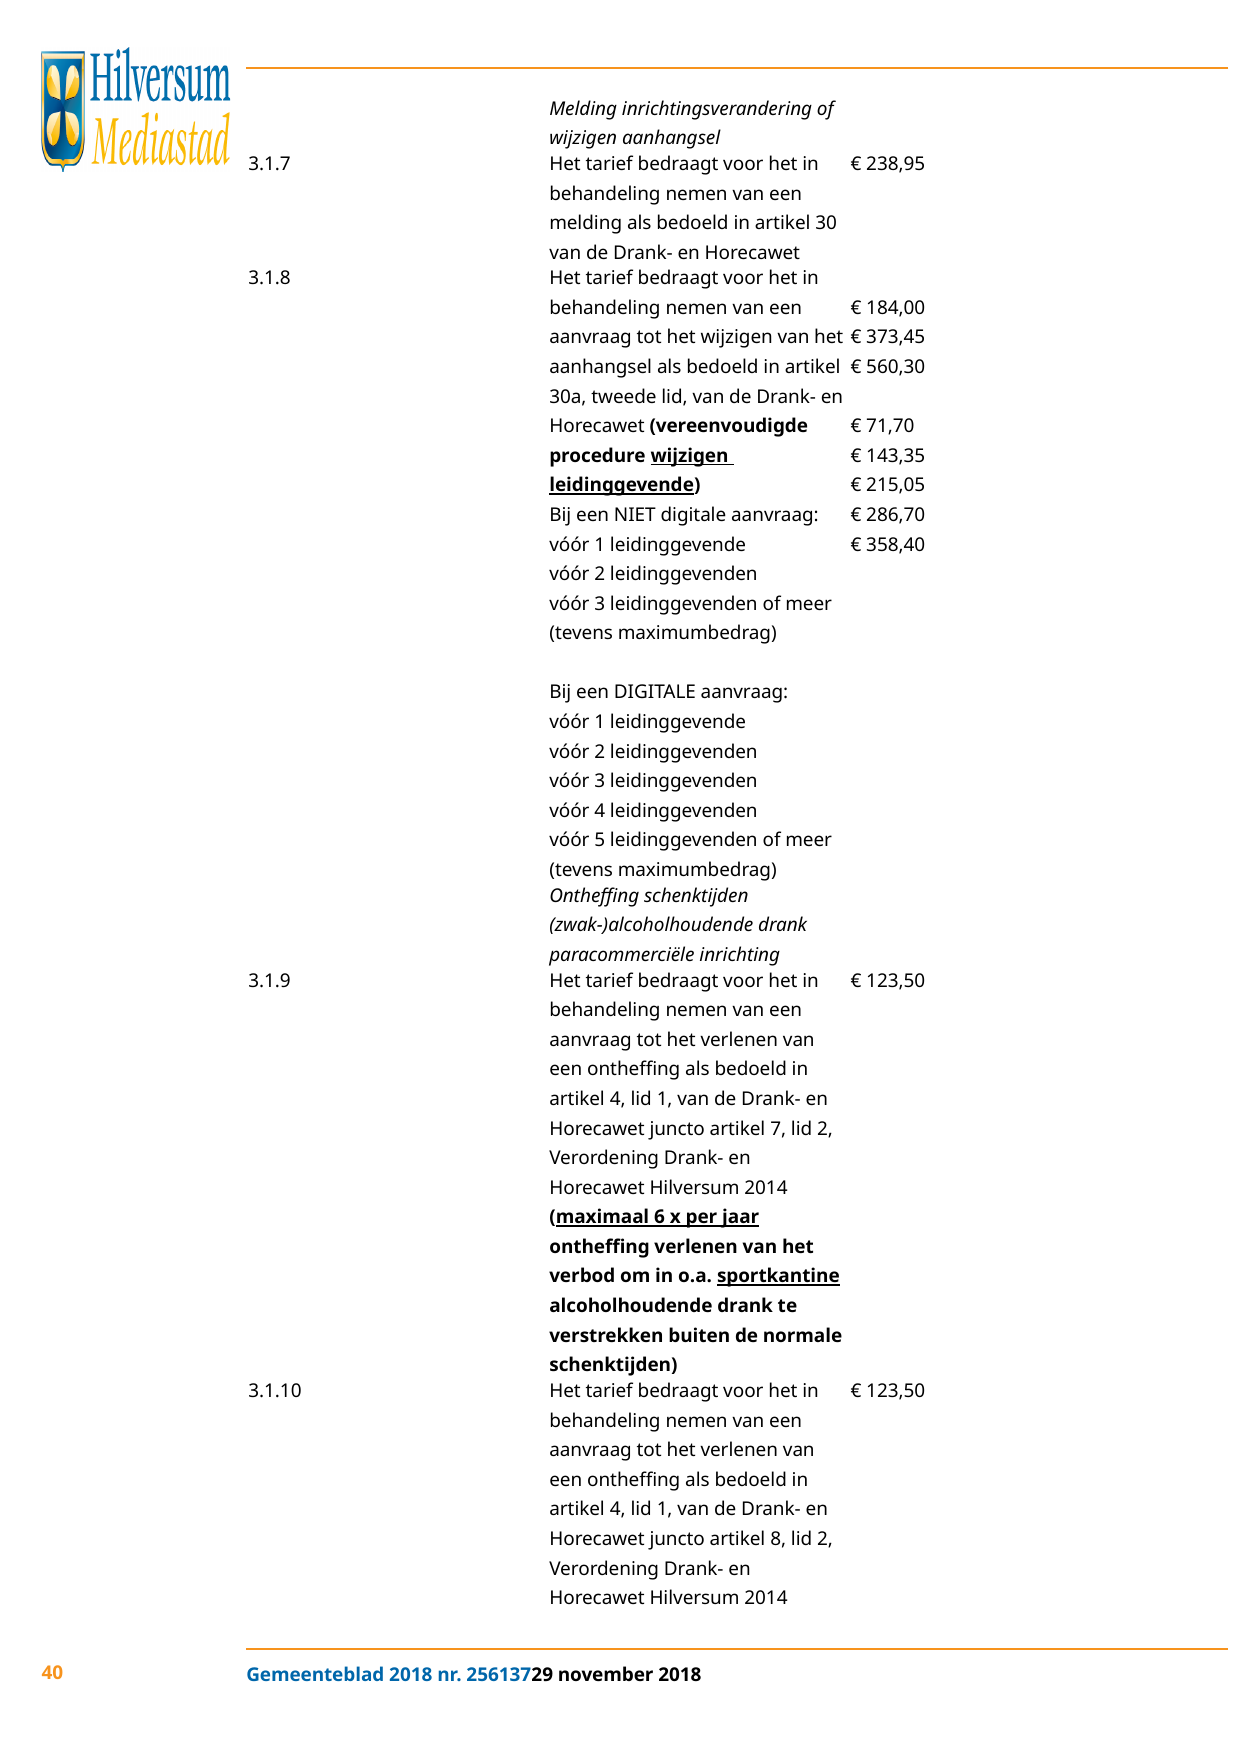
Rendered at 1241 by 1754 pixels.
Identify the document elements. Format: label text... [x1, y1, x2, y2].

table_cell Melding inrichtingsverandering of wijzigen aanhangsel [549, 95, 850, 150]
table_cell [248, 882, 549, 967]
picture [41, 47, 231, 172]
table_cell 3.1.10 [248, 1377, 549, 1610]
table_cell Het tarief bedraagt voor het in behandeling nemen van een aanvraag tot het verlenen van een ontheffing als bedoeld in artikel 4, lid 1, van de Drank- en Horecawet juncto artikel 7, lid 2, Verordening Drank- en Horecawet Hilversum 2014 (maximaal 6 x per jaar ontheffing verlenen van het verbod om in o.a. sportkantine alcoholhoudende drank te verstrekken buiten de normale schenktijden) [549, 967, 850, 1377]
table_cell 3.1.7 [248, 150, 549, 264]
table_cell Ontheffing schenktijden (zwak-)alcoholhoudende drank paracommerciële inrichting [549, 882, 850, 967]
table_cell Het tarief bedraagt voor het in behandeling nemen van een aanvraag tot het wijzigen van het aanhangsel als bedoeld in artikel 30a, tweede lid, van de Drank- en Horecawet (vereenvoudigde procedure wijzigen leidinggevende) Bij een NIET digitale aanvraag: vóór 1 leidinggevende vóór 2 leidinggevenden vóór 3 leidinggevenden of meer (tevens maximumbedrag) Bij een DIGITALE aanvraag: vóór 1 leidinggevende vóór 2 leidinggevenden vóór 3 leidinggevenden vóór 4 leidinggevenden vóór 5 leidinggevenden of meer (tevens maximumbedrag) [549, 265, 850, 882]
table_cell € 123,50 [850, 1377, 1152, 1610]
table_cell 3.1.9 [248, 967, 549, 1377]
table_cell € 238,95 [850, 150, 1152, 264]
table_cell [248, 95, 549, 150]
table_cell € 123,50 [850, 967, 1152, 1377]
table_cell Het tarief bedraagt voor het in behandeling nemen van een aanvraag tot het verlenen van een ontheffing als bedoeld in artikel 4, lid 1, van de Drank- en Horecawet juncto artikel 8, lid 2, Verordening Drank- en Horecawet Hilversum 2014 [549, 1377, 850, 1610]
table_cell [850, 882, 1152, 967]
table_cell [850, 95, 1152, 150]
table_cell Het tarief bedraagt voor het in behandeling nemen van een melding als bedoeld in artikel 30 van de Drank- en Horecawet [549, 150, 850, 264]
table_cell 3.1.8 [248, 265, 549, 882]
table_cell € 184,00 € 373,45 € 560,30 € 71,70 € 143,35 € 215,05 € 286,70 € 358,40 [850, 265, 1152, 882]
